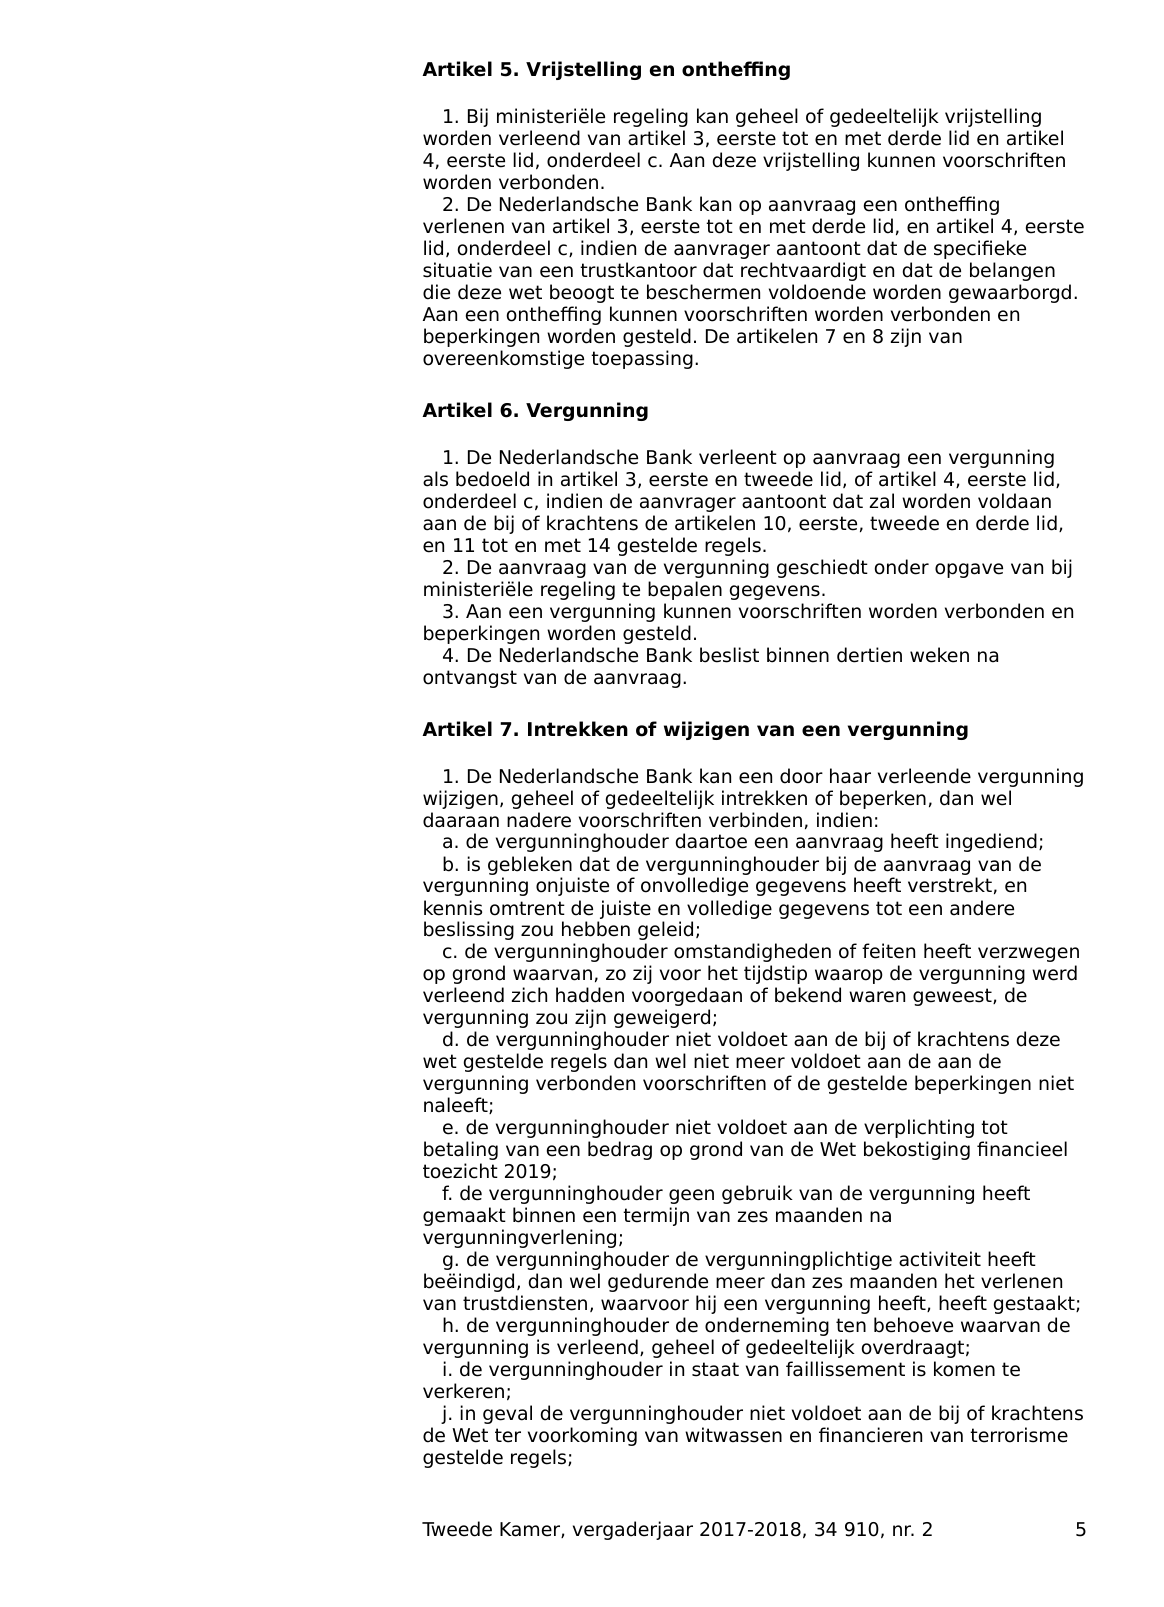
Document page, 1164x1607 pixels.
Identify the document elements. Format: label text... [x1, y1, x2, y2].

subtitle Artikel 6. Vergunning [422, 400, 1087, 422]
text a. de vergunninghouder daartoe een aanvraag heeft ingediend; [422, 831, 1087, 853]
text 1. Bij ministeriële regeling kan geheel of gedeeltelijk vrijstelling worden verleend van artikel 3, eerste tot en met derde lid en artikel 4, eerste lid, onderdeel c. Aan deze vrijstelling kunnen voorschriften worden verbonden. [422, 106, 1087, 194]
text 2. De Nederlandsche Bank kan op aanvraag een ontheffing verlenen van artikel 3, eerste tot en met derde lid, en artikel 4, eerste lid, onderdeel c, indien de aanvrager aantoont dat de specifieke situatie van een trustkantoor dat rechtvaardigt en dat de belangen die deze wet beoogt te beschermen voldoende worden gewaarborgd. Aan een ontheffing kunnen voorschriften worden verbonden en beperkingen worden gesteld. De artikelen 7 en 8 zijn van overeenkomstige toepassing. [422, 194, 1087, 370]
text j. in geval de vergunninghouder niet voldoet aan de bij of krachtens de Wet ter voorkoming van witwassen en financieren van terrorisme gestelde regels; [422, 1403, 1087, 1469]
text i. de vergunninghouder in staat van faillissement is komen te verkeren; [422, 1359, 1087, 1403]
text 3. Aan een vergunning kunnen voorschriften worden verbonden en beperkingen worden gesteld. [422, 601, 1087, 644]
subtitle Artikel 5. Vrijstelling en ontheffing [422, 59, 1087, 81]
text e. de vergunninghouder niet voldoet aan de verplichting tot betaling van een bedrag op grond van de Wet bekostiging financieel toezicht 2019; [422, 1117, 1087, 1183]
text h. de vergunninghouder de onderneming ten behoeve waarvan de vergunning is verleend, geheel of gedeeltelijk overdraagt; [422, 1315, 1087, 1359]
text f. de vergunninghouder geen gebruik van de vergunning heeft gemaakt binnen een termijn van zes maanden na vergunningverlening; [422, 1183, 1087, 1249]
text 1. De Nederlandsche Bank verleent op aanvraag een vergunning als bedoeld in artikel 3, eerste en tweede lid, of artikel 4, eerste lid, onderdeel c, indien de aanvrager aantoont dat zal worden voldaan aan de bij of krachtens de artikelen 10, eerste, tweede en derde lid, en 11 tot en met 14 gestelde regels. [422, 447, 1087, 557]
text g. de vergunninghouder de vergunningplichtige activiteit heeft beëindigd, dan wel gedurende meer dan zes maanden het verlenen van trustdiensten, waarvoor hij een vergunning heeft, heeft gestaakt; [422, 1249, 1087, 1315]
text 4. De Nederlandsche Bank beslist binnen dertien weken na ontvangst van de aanvraag. [422, 644, 1087, 688]
text d. de vergunninghouder niet voldoet aan de bij of krachtens deze wet gestelde regels dan wel niet meer voldoet aan de aan de vergunning verbonden voorschriften of de gestelde beperkingen niet naleeft; [422, 1029, 1087, 1117]
text c. de vergunninghouder omstandigheden of feiten heeft verzwegen op grond waarvan, zo zij voor het tijdstip waarop de vergunning werd verleend zich hadden voorgedaan of bekend waren geweest, de vergunning zou zijn geweigerd; [422, 941, 1087, 1029]
subtitle Artikel 7. Intrekken of wijzigen van een vergunning [422, 718, 1087, 741]
text b. is gebleken dat de vergunninghouder bij de aanvraag van de vergunning onjuiste of onvolledige gegevens heeft verstrekt, en kennis omtrent de juiste en volledige gegevens tot een andere beslissing zou hebben geleid; [422, 853, 1087, 941]
text 1. De Nederlandsche Bank kan een door haar verleende vergunning wijzigen, geheel of gedeeltelijk intrekken of beperken, dan wel daaraan nadere voorschriften verbinden, indien: [422, 766, 1087, 831]
text 2. De aanvraag van de vergunning geschiedt onder opgave van bij ministeriële regeling te bepalen gegevens. [422, 557, 1087, 601]
